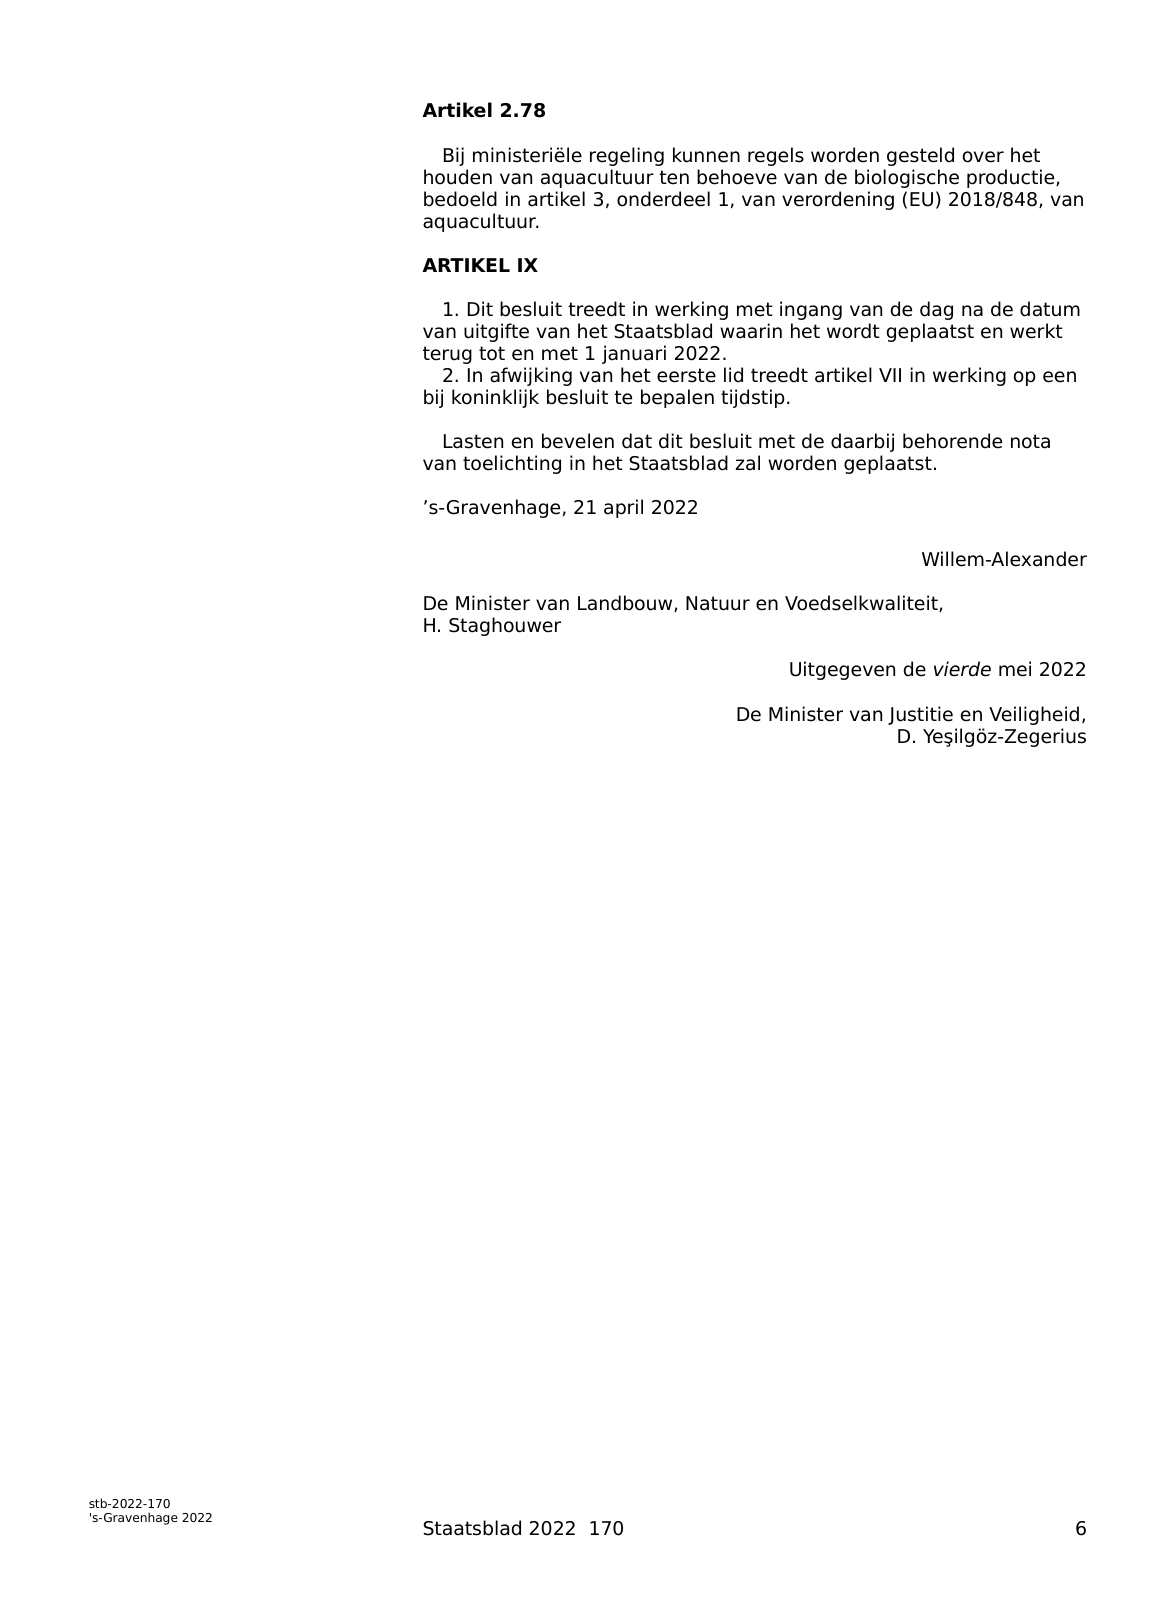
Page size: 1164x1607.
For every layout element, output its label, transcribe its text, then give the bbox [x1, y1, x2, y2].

text 's-Gravenhage 2022 [88, 1511, 323, 1525]
text 2. In afwijking van het eerste lid treedt artikel VII in werking op een bij koninklijk besluit te bepalen tijdstip. [422, 365, 1087, 409]
text Lasten en bevelen dat dit besluit met de daarbij behorende nota van toelichting in het Staatsblad zal worden geplaatst. [422, 431, 1087, 475]
subtitle ARTIKEL IX [422, 255, 1087, 277]
text stb-2022-170 [88, 1497, 323, 1511]
text De Minister van Justitie en Veiligheid, D. Yeşilgöz-Zegerius [422, 703, 1087, 747]
text 1. Dit besluit treedt in werking met ingang van de dag na de datum van uitgifte van het Staatsblad waarin het wordt geplaatst en werkt terug tot en met 1 januari 2022. [422, 299, 1087, 365]
subtitle Artikel 2.78 [422, 100, 1087, 122]
text Uitgegeven de vierde mei 2022 [422, 659, 1087, 681]
text ’s-Gravenhage, 21 april 2022 [422, 497, 1087, 519]
text De Minister van Landbouw, Natuur en Voedselkwaliteit, H. Staghouwer [422, 593, 1087, 637]
text Bij ministeriële regeling kunnen regels worden gesteld over het houden van aquacultuur ten behoeve van de biologische productie, bedoeld in artikel 3, onderdeel 1, van verordening (EU) 2018/848, van aquacultuur. [422, 144, 1087, 232]
text Willem-Alexander [422, 549, 1087, 571]
